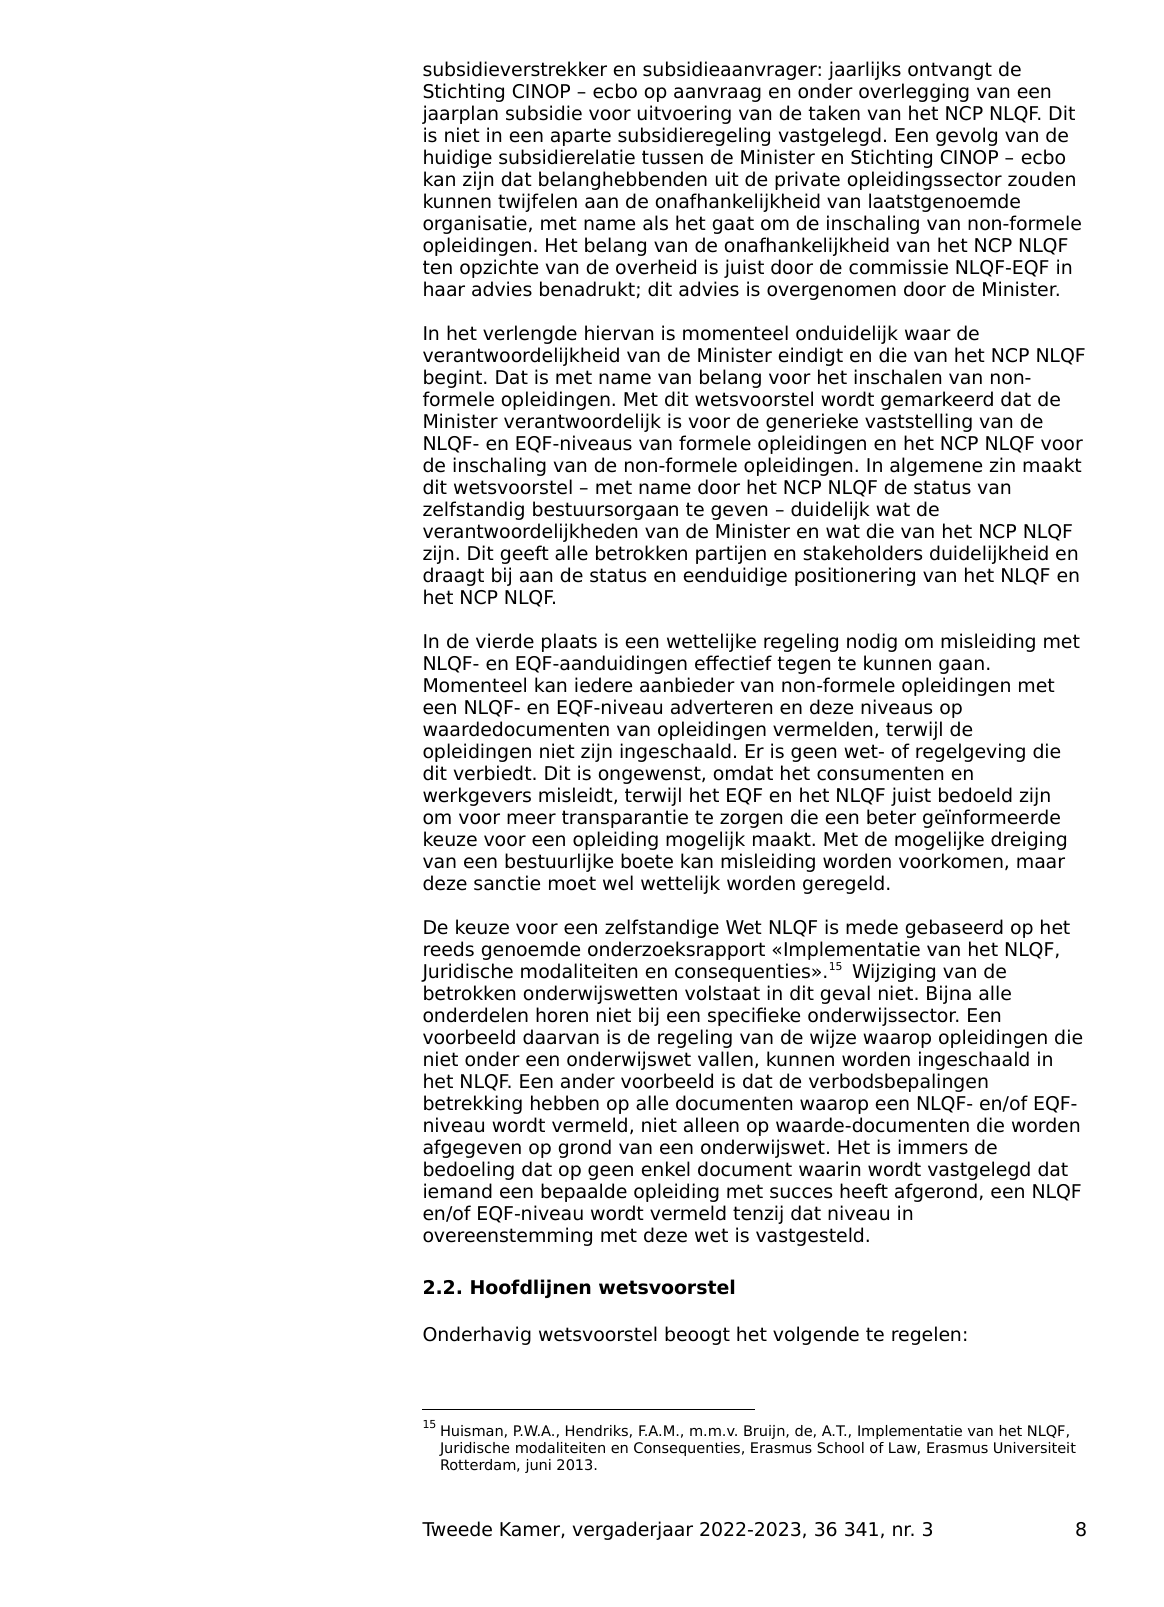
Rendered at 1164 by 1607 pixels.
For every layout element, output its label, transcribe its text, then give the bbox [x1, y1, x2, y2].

text De keuze voor een zelfstandige Wet NLQF is mede gebaseerd op het reeds genoemde onderzoeksrapport «Implementatie van het NLQF, Juridische modaliteiten en consequenties». Wijziging van de betrokken onderwijswetten volstaat in dit geval niet. Bijna alle onderdelen horen niet bij een specifieke onderwijssector. Een voorbeeld daarvan is de regeling van de wijze waarop opleidingen die niet onder een onderwijswet vallen, kunnen worden ingeschaald in het NLQF. Een ander voorbeeld is dat de verbodsbepalingen betrekking hebben op alle documenten waarop een NLQF- en/of EQF-niveau wordt vermeld, niet alleen op waarde-documenten die worden afgegeven op grond van een onderwijswet. Het is immers de bedoeling dat op geen enkel document waarin wordt vastgelegd dat iemand een bepaalde opleiding met succes heeft afgerond, een NLQF en/of EQF-niveau wordt vermeld tenzij dat niveau in overeenstemming met deze wet is vastgesteld. [422, 917, 1087, 1247]
text Onderhavig wetsvoorstel beoogt het volgende te regelen: [422, 1323, 1087, 1346]
text In het verlengde hiervan is momenteel onduidelijk waar de verantwoordelijkheid van de Minister eindigt en die van het NCP NLQF begint. Dat is met name van belang voor het inschalen van non-formele opleidingen. Met dit wetsvoorstel wordt gemarkeerd dat de Minister verantwoordelijk is voor de generieke vaststelling van de NLQF- en EQF-niveaus van formele opleidingen en het NCP NLQF voor de inschaling van de non-formele opleidingen. In algemene zin maakt dit wetsvoorstel – met name door het NCP NLQF de status van zelfstandig bestuursorgaan te geven – duidelijk wat de verantwoordelijkheden van de Minister en wat die van het NCP NLQF zijn. Dit geeft alle betrokken partijen en stakeholders duidelijkheid en draagt bij aan de status en eenduidige positionering van het NLQF en het NCP NLQF. [422, 323, 1087, 609]
subtitle 2.2. Hoofdlijnen wetsvoorstel [422, 1277, 1087, 1298]
text Huisman, P.W.A., Hendriks, F.A.M., m.m.v. Bruijn, de, A.T., Implementatie van het NLQF, Juridische modaliteiten en Consequenties, Erasmus School of Law, Erasmus Universiteit Rotterdam, juni 2013. [422, 1418, 1087, 1474]
text subsidieverstrekker en subsidieaanvrager: jaarlijks ontvangt de Stichting CINOP – ecbo op aanvraag en onder overlegging van een jaarplan subsidie voor uitvoering van de taken van het NCP NLQF. Dit is niet in een aparte subsidieregeling vastgelegd. Een gevolg van de huidige subsidierelatie tussen de Minister en Stichting CINOP – ecbo kan zijn dat belanghebbenden uit de private opleidingssector zouden kunnen twijfelen aan de onafhankelijkheid van laatstgenoemde organisatie, met name als het gaat om de inschaling van non-formele opleidingen. Het belang van de onafhankelijkheid van het NCP NLQF ten opzichte van de overheid is juist door de commissie NLQF-EQF in haar advies benadrukt; dit advies is overgenomen door de Minister. [422, 59, 1087, 301]
text In de vierde plaats is een wettelijke regeling nodig om misleiding met NLQF- en EQF-aanduidingen effectief tegen te kunnen gaan. Momenteel kan iedere aanbieder van non-formele opleidingen met een NLQF- en EQF-niveau adverteren en deze niveaus op waardedocumenten van opleidingen vermelden, terwijl de opleidingen niet zijn ingeschaald. Er is geen wet- of regelgeving die dit verbiedt. Dit is ongewenst, omdat het consumenten en werkgevers misleidt, terwijl het EQF en het NLQF juist bedoeld zijn om voor meer transparantie te zorgen die een beter geïnformeerde keuze voor een opleiding mogelijk maakt. Met de mogelijke dreiging van een bestuurlijke boete kan misleiding worden voorkomen, maar deze sanctie moet wel wettelijk worden geregeld. [422, 631, 1087, 895]
